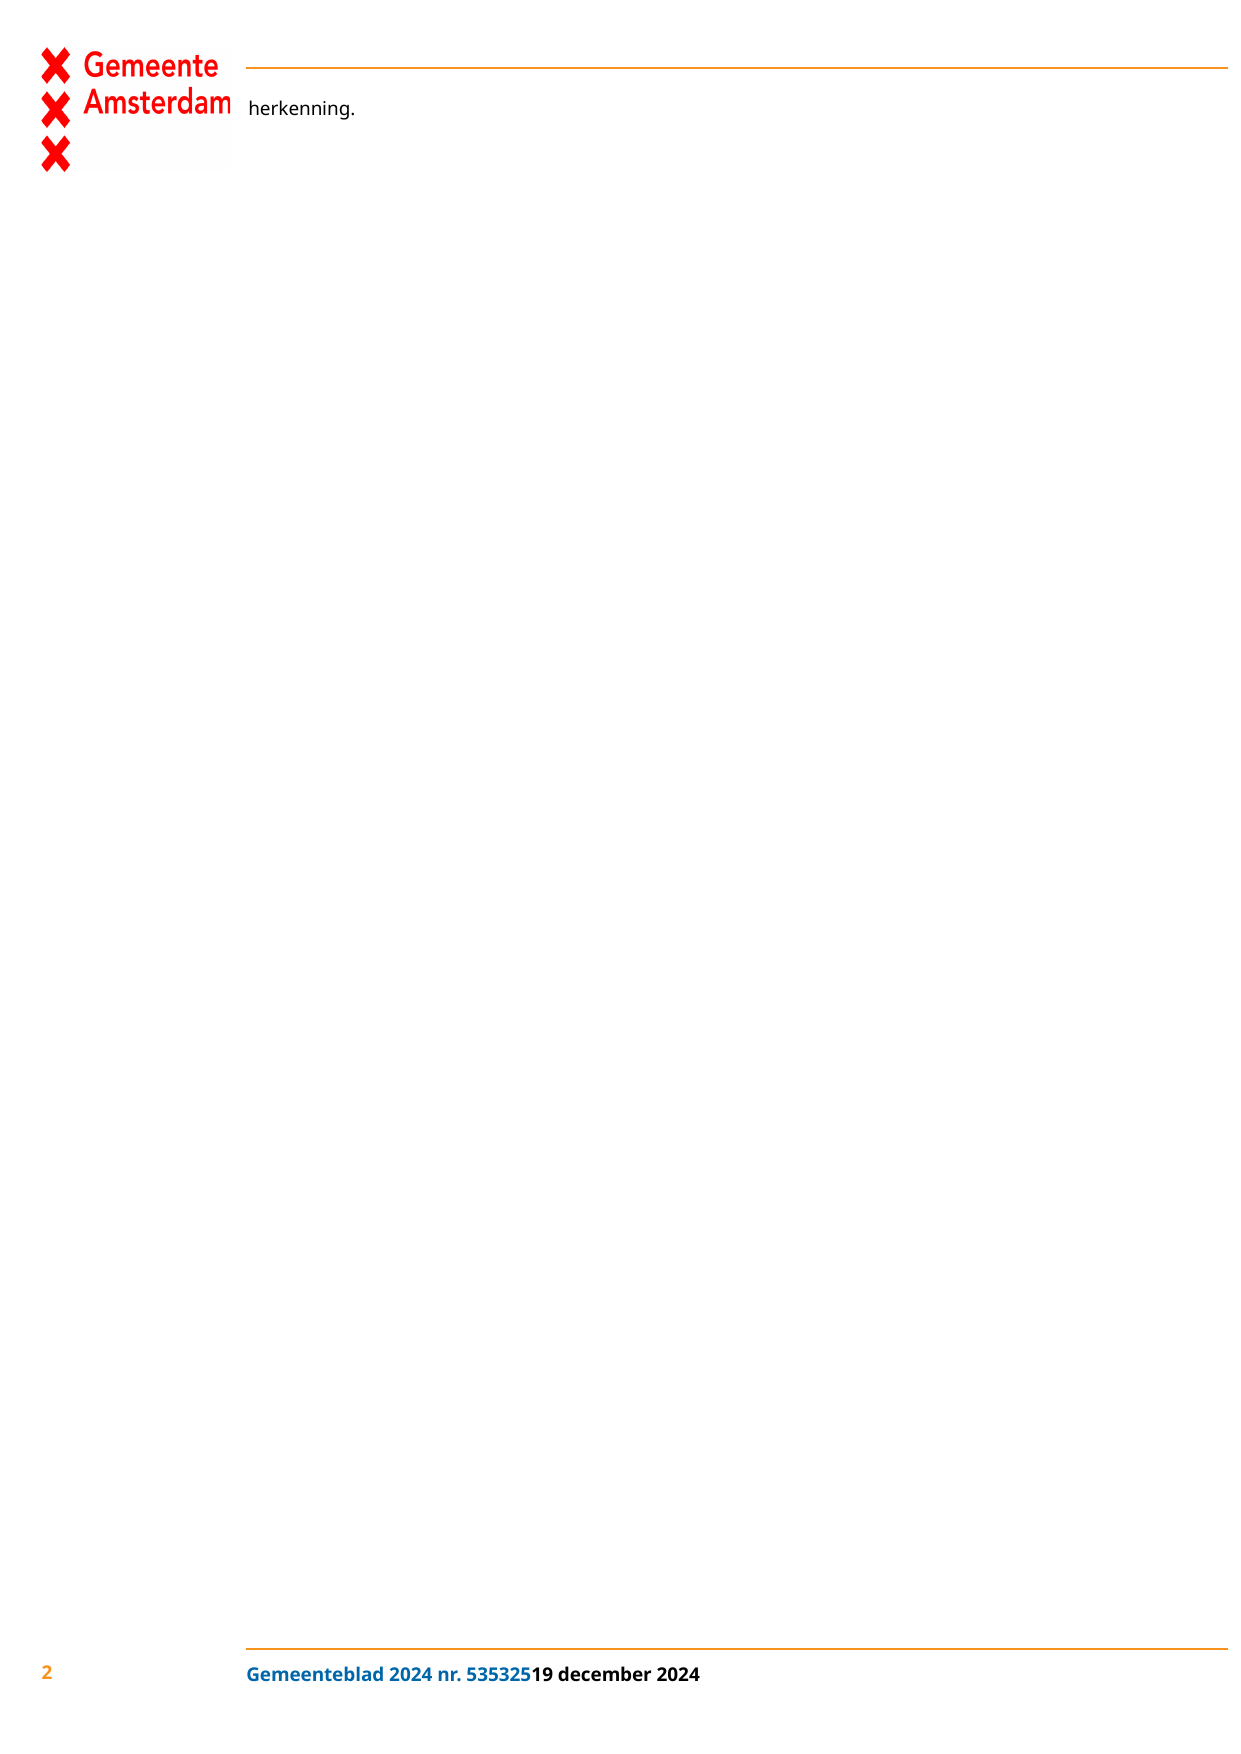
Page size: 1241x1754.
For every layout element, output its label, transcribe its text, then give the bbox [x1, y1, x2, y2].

text herkenning. [248, 95, 1152, 121]
picture [41, 47, 231, 172]
